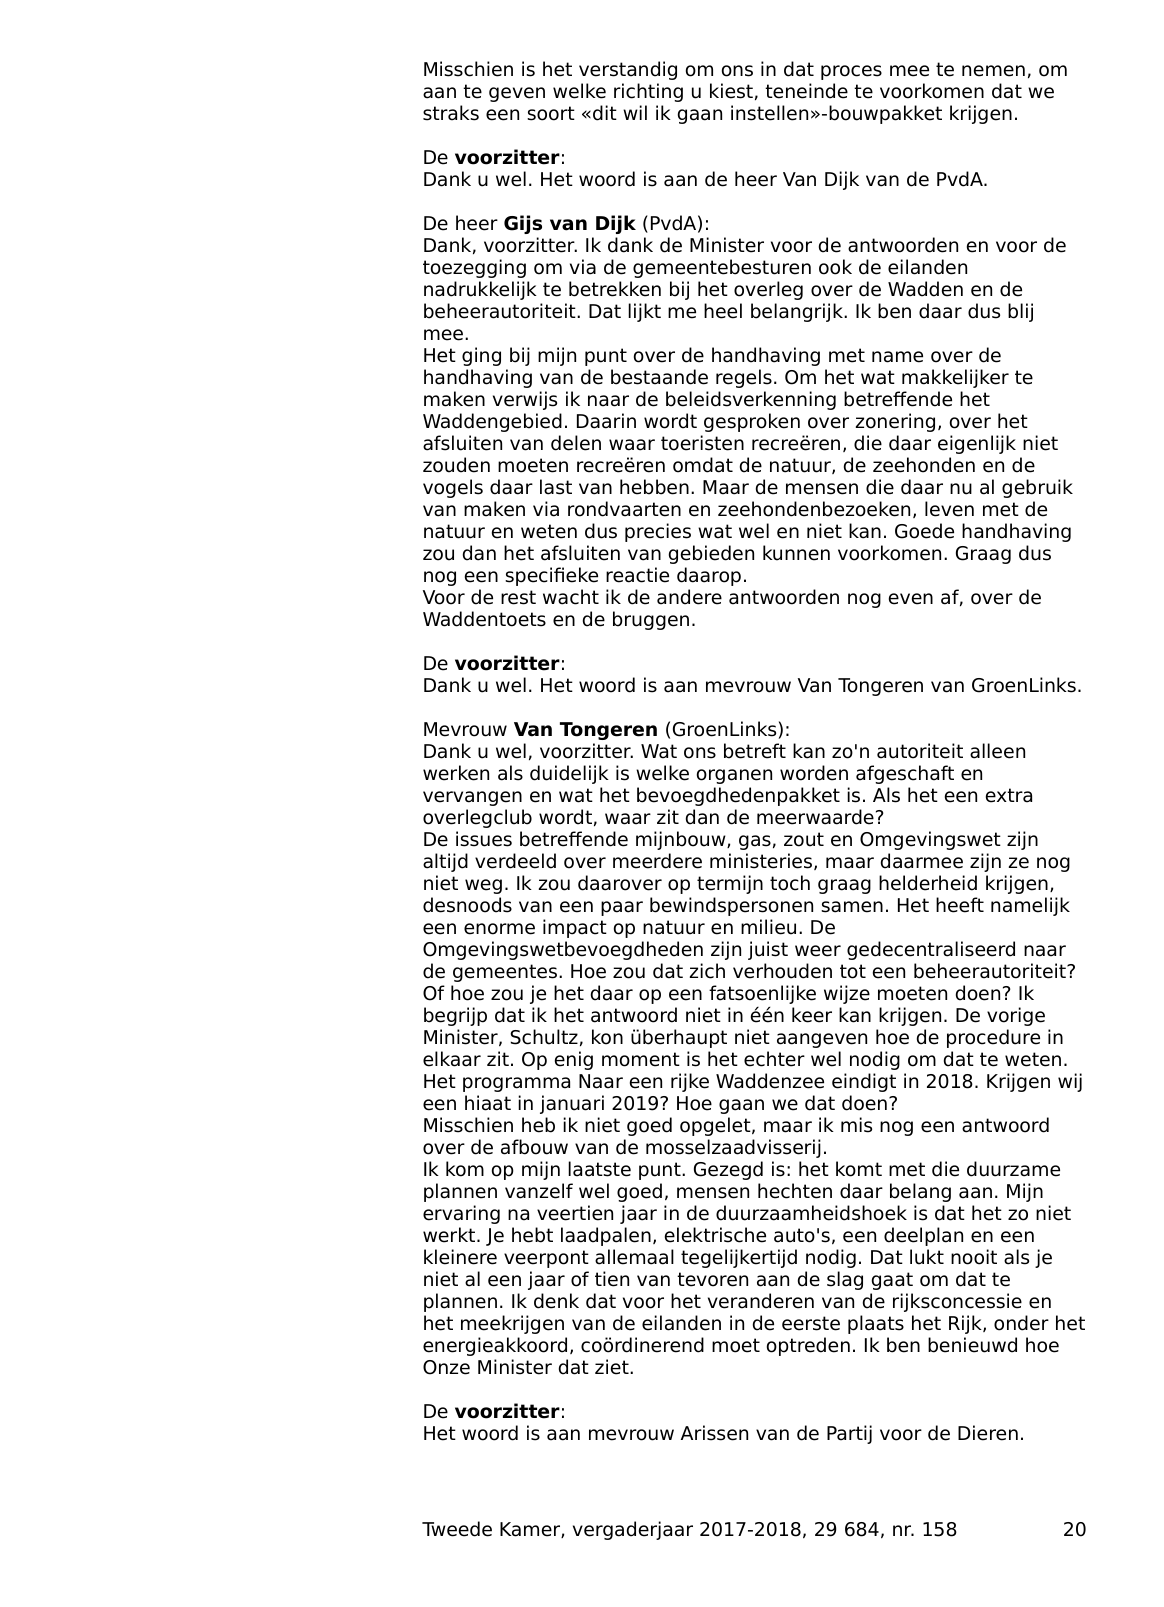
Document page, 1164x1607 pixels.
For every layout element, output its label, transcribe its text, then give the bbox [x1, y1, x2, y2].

text Het programma Naar een rijke Waddenzee eindigt in 2018. Krijgen wij een hiaat in januari 2019? Hoe gaan we dat doen? [422, 1071, 1087, 1115]
text Het woord is aan mevrouw Arissen van de Partij voor de Dieren. [422, 1423, 1087, 1445]
text De voorzitter: [422, 147, 1087, 169]
text Het ging bij mijn punt over de handhaving met name over de handhaving van de bestaande regels. Om het wat makkelijker te maken verwijs ik naar de beleidsverkenning betreffende het Waddengebied. Daarin wordt gesproken over zonering, over het afsluiten van delen waar toeristen recreëren, die daar eigenlijk niet zouden moeten recreëren omdat de natuur, de zeehonden en de vogels daar last van hebben. Maar de mensen die daar nu al gebruik van maken via rondvaarten en zeehondenbezoeken, leven met de natuur en weten dus precies wat wel en niet kan. Goede handhaving zou dan het afsluiten van gebieden kunnen voorkomen. Graag dus nog een specifieke reactie daarop. [422, 345, 1087, 587]
text De issues betreffende mijnbouw, gas, zout en Omgevingswet zijn altijd verdeeld over meerdere ministeries, maar daarmee zijn ze nog niet weg. Ik zou daarover op termijn toch graag helderheid krijgen, desnoods van een paar bewindspersonen samen. Het heeft namelijk een enorme impact op natuur en milieu. De Omgevingswetbevoegdheden zijn juist weer gedecentraliseerd naar de gemeentes. Hoe zou dat zich verhouden tot een beheerautoriteit? Of hoe zou je het daar op een fatsoenlijke wijze moeten doen? Ik begrijp dat ik het antwoord niet in één keer kan krijgen. De vorige Minister, Schultz, kon überhaupt niet aangeven hoe de procedure in elkaar zit. Op enig moment is het echter wel nodig om dat te weten. [422, 829, 1087, 1071]
text Ik kom op mijn laatste punt. Gezegd is: het komt met die duurzame plannen vanzelf wel goed, mensen hechten daar belang aan. Mijn ervaring na veertien jaar in de duurzaamheidshoek is dat het zo niet werkt. Je hebt laadpalen, elektrische auto's, een deelplan en een kleinere veerpont allemaal tegelijkertijd nodig. Dat lukt nooit als je niet al een jaar of tien van tevoren aan de slag gaat om dat te plannen. Ik denk dat voor het veranderen van de rijksconcessie en het meekrijgen van de eilanden in de eerste plaats het Rijk, onder het energieakkoord, coördinerend moet optreden. Ik ben benieuwd hoe Onze Minister dat ziet. [422, 1159, 1087, 1379]
text Voor de rest wacht ik de andere antwoorden nog even af, over de Waddentoets en de bruggen. [422, 587, 1087, 631]
text Dank, voorzitter. Ik dank de Minister voor de antwoorden en voor de toezegging om via de gemeentebesturen ook de eilanden nadrukkelijk te betrekken bij het overleg over de Wadden en de beheerautoriteit. Dat lijkt me heel belangrijk. Ik ben daar dus blij mee. [422, 235, 1087, 345]
text De heer Gijs van Dijk (PvdA): [422, 213, 1087, 235]
text De voorzitter: [422, 653, 1087, 675]
text Dank u wel. Het woord is aan de heer Van Dijk van de PvdA. [422, 169, 1087, 191]
text Misschien heb ik niet goed opgelet, maar ik mis nog een antwoord over de afbouw van de mosselzaadvisserij. [422, 1115, 1087, 1159]
text Dank u wel. Het woord is aan mevrouw Van Tongeren van GroenLinks. [422, 675, 1087, 697]
text De voorzitter: [422, 1401, 1087, 1423]
text Misschien is het verstandig om ons in dat proces mee te nemen, om aan te geven welke richting u kiest, teneinde te voorkomen dat we straks een soort «dit wil ik gaan instellen»-bouwpakket krijgen. [422, 59, 1087, 125]
text Mevrouw Van Tongeren (GroenLinks): [422, 719, 1087, 741]
text Dank u wel, voorzitter. Wat ons betreft kan zo'n autoriteit alleen werken als duidelijk is welke organen worden afgeschaft en vervangen en wat het bevoegdhedenpakket is. Als het een extra overlegclub wordt, waar zit dan de meerwaarde? [422, 741, 1087, 829]
